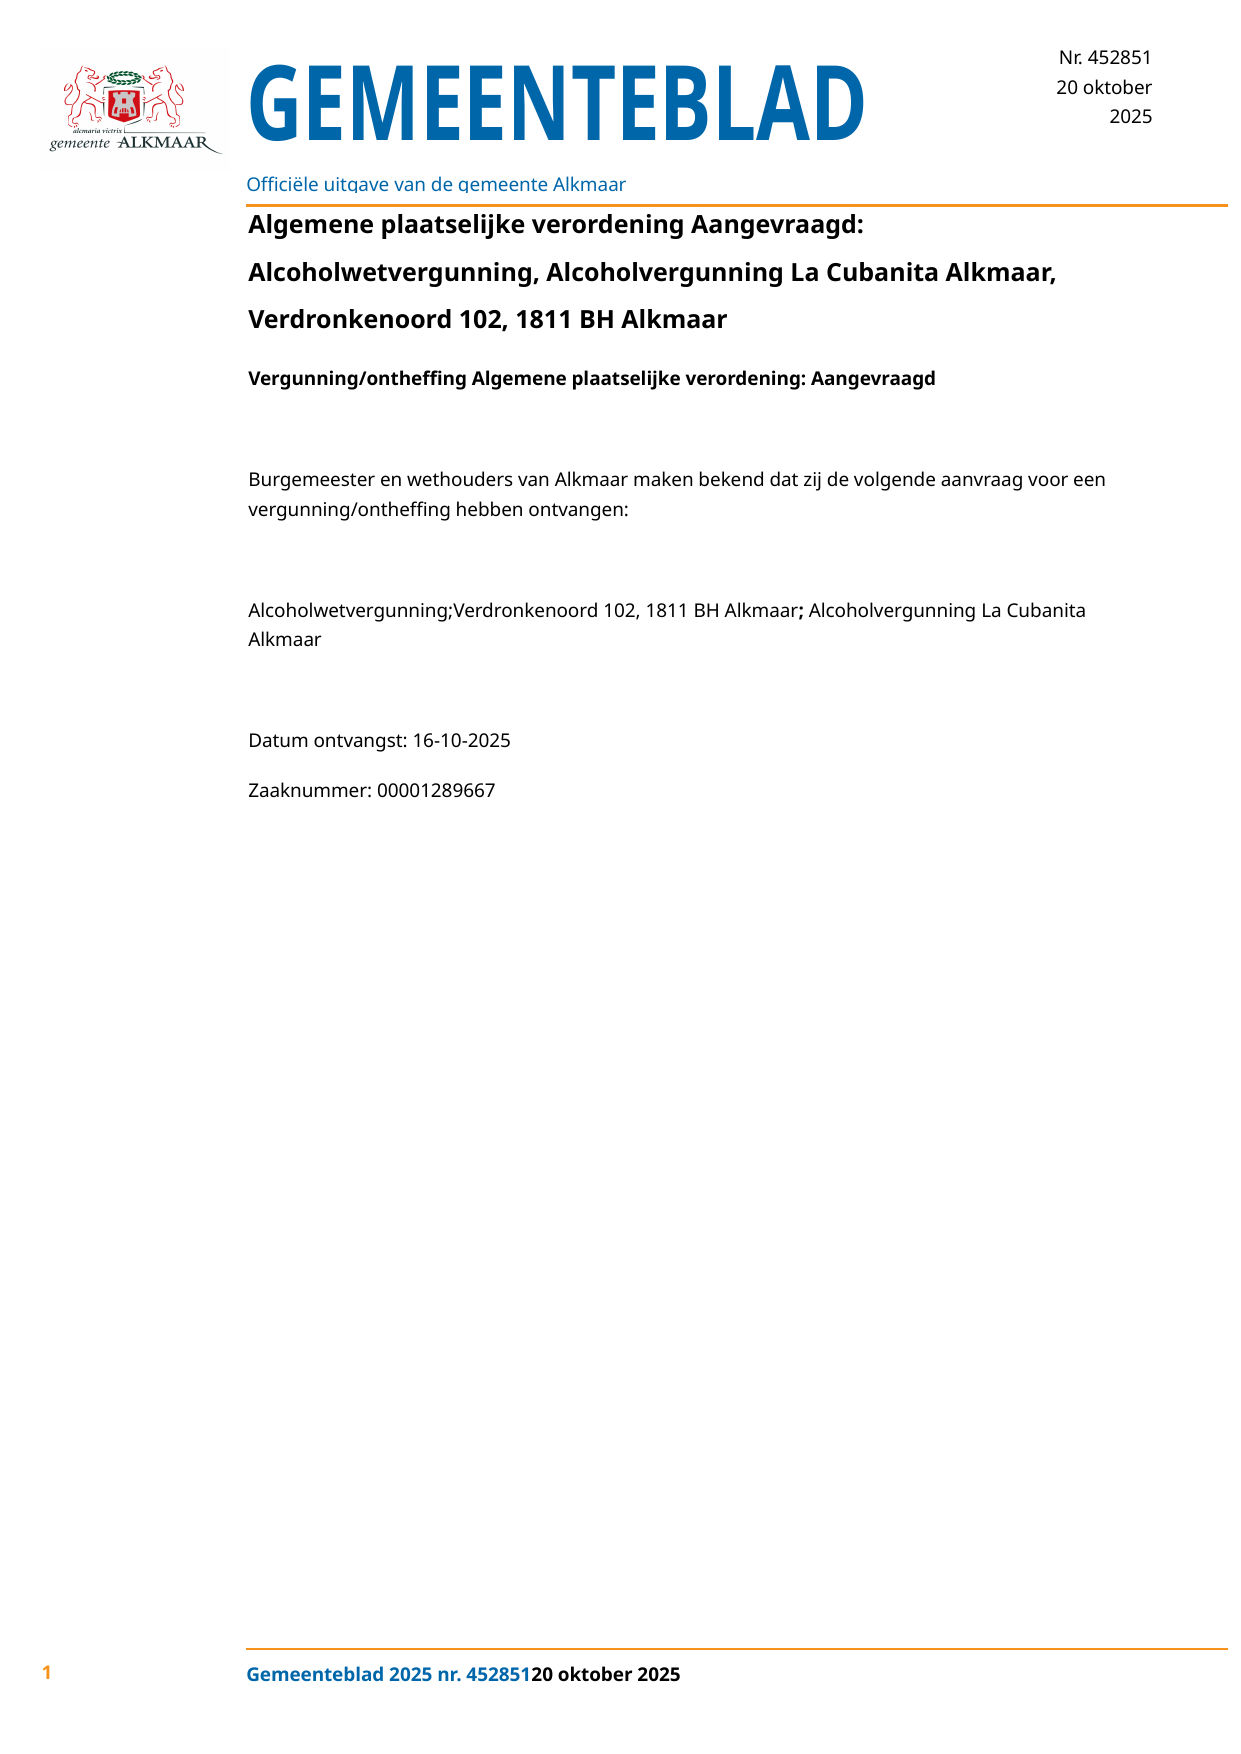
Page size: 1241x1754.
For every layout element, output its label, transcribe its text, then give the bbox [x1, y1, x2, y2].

picture [41, 47, 231, 172]
text Alcoholwetvergunning;Verdronkenoord 102, 1811 BH Alkmaar; Alcoholvergunning La Cubanita Alkmaar [248, 597, 1152, 652]
text Zaaknummer: 00001289667 [248, 778, 1152, 803]
text Vergunning/ontheffing Algemene plaatselijke verordening: Aangevraagd [248, 366, 1152, 391]
text Datum ontvangst: 16-10-2025 [248, 727, 1152, 753]
text Algemene plaatselijke verordening Aangevraagd: Alcoholwetvergunning, Alcoholvergunning La Cubanita Alkmaar, Verdronkenoord 102, 1811 BH Alkmaar [248, 207, 1152, 336]
text Burgemeester en wethouders van Alkmaar maken bekend dat zij de volgende aanvraag voor een vergunning/ontheffing hebben ontvangen: [248, 466, 1152, 522]
